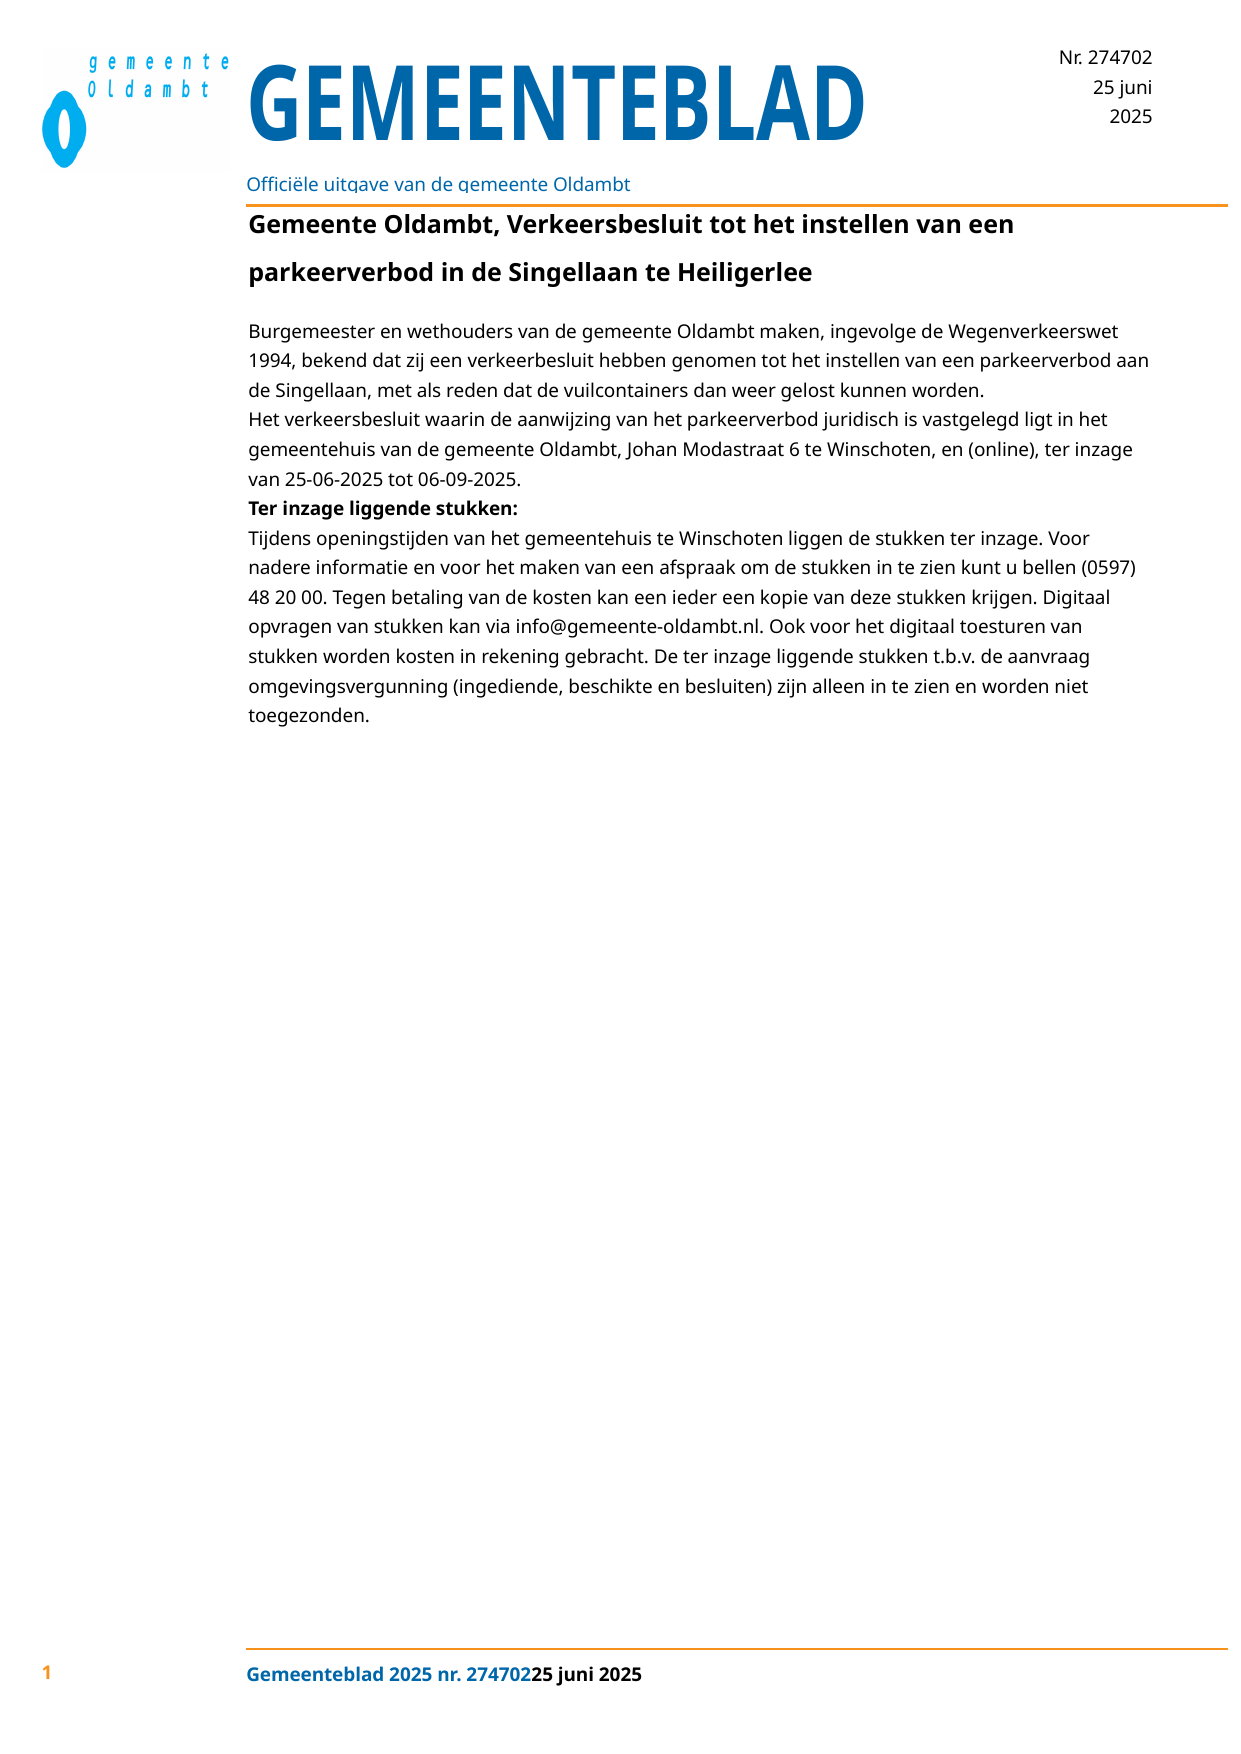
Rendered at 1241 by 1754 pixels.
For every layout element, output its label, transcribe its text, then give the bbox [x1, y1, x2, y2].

text Gemeente Oldambt, Verkeersbesluit tot het instellen van een parkeerverbod in de Singellaan te Heiligerlee [248, 207, 1152, 288]
picture [41, 47, 231, 172]
text Het verkeersbesluit waarin de aanwijzing van het parkeerverbod juridisch is vastgelegd ligt in het gemeentehuis van de gemeente Oldambt, Johan Modastraat 6 te Winschoten, en (online), ter inzage van 25-06-2025 tot 06-09-2025. [248, 407, 1152, 492]
text Burgemeester en wethouders van de gemeente Oldambt maken, ingevolge de Wegenverkeerswet 1994, bekend dat zij een verkeerbesluit hebben genomen tot het instellen van een parkeerverbod aan de Singellaan, met als reden dat de vuilcontainers dan weer gelost kunnen worden. [248, 318, 1152, 403]
text Ter inzage liggende stukken: [248, 495, 1152, 521]
text Tijdens openingstijden van het gemeentehuis te Winschoten liggen de stukken ter inzage. Voor nadere informatie en voor het maken van een afspraak om de stukken in te zien kunt u bellen (0597) 48 20 00. Tegen betaling van de kosten kan een ieder een kopie van deze stukken krijgen. Digitaal opvragen van stukken kan via info@gemeente-oldambt.nl. Ook voor het digitaal toesturen van stukken worden kosten in rekening gebracht. De ter inzage liggende stukken t.b.v. de aanvraag omgevingsvergunning (ingediende, beschikte en besluiten) zijn alleen in te zien en worden niet toegezonden. [248, 525, 1152, 728]
